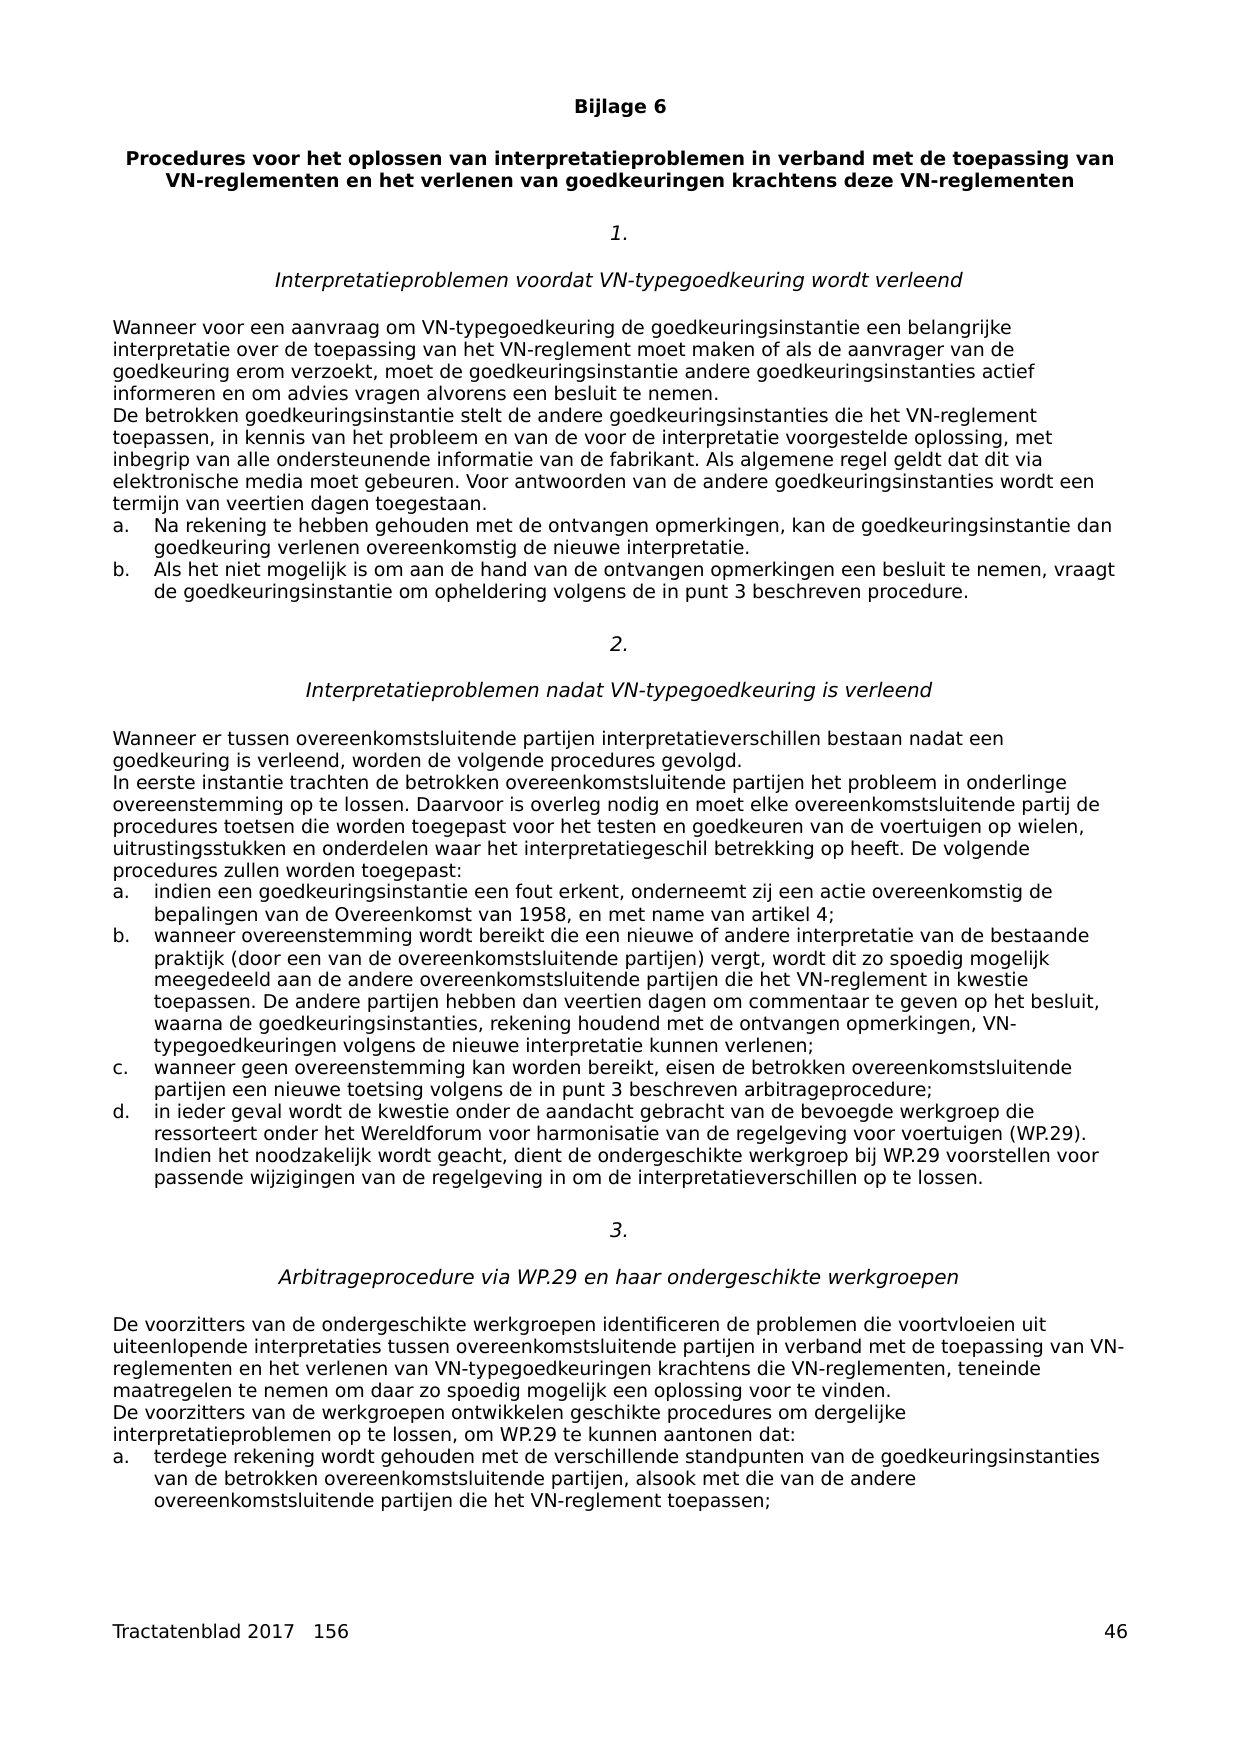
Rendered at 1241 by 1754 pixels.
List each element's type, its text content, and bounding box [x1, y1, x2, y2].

subtitle 1. Interpretatieproblemen voordat VN-typegoedkeuring wordt verleend [112, 222, 1128, 292]
text Wanneer voor een aanvraag om VN-typegoedkeuring de goedkeuringsinstantie een belangrijke interpretatie over de toepassing van het VN-reglement moet maken of als de aanvrager van de goedkeuring erom verzoekt, moet de goedkeuringsinstantie andere goedkeuringsinstanties actief informeren en om advies vragen alvorens een besluit te nemen. [112, 317, 1128, 405]
text De betrokken goedkeuringsinstantie stelt de andere goedkeuringsinstanties die het VN-reglement toepassen, in kennis van het probleem en van de voor de interpretatie voorgestelde oplossing, met inbegrip van alle ondersteunende informatie van de fabrikant. Als algemene regel geldt dat dit via elektronische media moet gebeuren. Voor antwoorden van de andere goedkeuringsinstanties wordt een termijn van veertien dagen toegestaan. [112, 405, 1128, 515]
text b. Als het niet mogelijk is om aan de hand van de ontvangen opmerkingen een besluit te nemen, vraagt de goedkeuringsinstantie om opheldering volgens de in punt 3 beschreven procedure. [112, 559, 1128, 603]
text De voorzitters van de werkgroepen ontwikkelen geschikte procedures om dergelijke interpretatieproblemen op te lossen, om WP.29 te kunnen aantonen dat: [112, 1402, 1128, 1446]
subtitle Bijlage 6 [112, 96, 1128, 118]
subtitle 2. Interpretatieproblemen nadat VN-typegoedkeuring is verleend [112, 633, 1128, 703]
text a. indien een goedkeuringsinstantie een fout erkent, onderneemt zij een actie overeenkomstig de bepalingen van de Overeenkomst van 1958, en met name van artikel 4; [112, 881, 1128, 925]
text In eerste instantie trachten de betrokken overeenkomstsluitende partijen het probleem in onderlinge overeenstemming op te lossen. Daarvoor is overleg nodig en moet elke overeenkomstsluitende partij de procedures toetsen die worden toegepast voor het testen en goedkeuren van de voertuigen op wielen, uitrustingsstukken en onderdelen waar het interpretatiegeschil betrekking op heeft. De volgende procedures zullen worden toegepast: [112, 772, 1128, 881]
subtitle 3. Arbitrageprocedure via WP.29 en haar ondergeschikte werkgroepen [112, 1219, 1128, 1289]
text c. wanneer geen overeenstemming kan worden bereikt, eisen de betrokken overeenkomstsluitende partijen een nieuwe toetsing volgens de in punt 3 beschreven arbitrageprocedure; [112, 1057, 1128, 1101]
text a. terdege rekening wordt gehouden met de verschillende standpunten van de goedkeuringsinstanties van de betrokken overeenkomstsluitende partijen, alsook met die van de andere overeenkomstsluitende partijen die het VN-reglement toepassen; [112, 1446, 1128, 1512]
text d. in ieder geval wordt de kwestie onder de aandacht gebracht van de bevoegde werkgroep die ressorteert onder het Wereldforum voor harmonisatie van de regelgeving voor voertuigen (WP.29). Indien het noodzakelijk wordt geacht, dient de ondergeschikte werkgroep bij WP.29 voorstellen voor passende wijzigingen van de regelgeving in om de interpretatieverschillen op te lossen. [112, 1101, 1128, 1189]
text a. Na rekening te hebben gehouden met de ontvangen opmerkingen, kan de goedkeuringsinstantie dan goedkeuring verlenen overeenkomstig de nieuwe interpretatie. [112, 515, 1128, 559]
text Wanneer er tussen overeenkomstsluitende partijen interpretatieverschillen bestaan nadat een goedkeuring is verleend, worden de volgende procedures gevolgd. [112, 728, 1128, 772]
text b. wanneer overeenstemming wordt bereikt die een nieuwe of andere interpretatie van de bestaande praktijk (door een van de overeenkomstsluitende partijen) vergt, wordt dit zo spoedig mogelijk meegedeeld aan de andere overeenkomstsluitende partijen die het VN-reglement in kwestie toepassen. De andere partijen hebben dan veertien dagen om commentaar te geven op het besluit, waarna de goedkeuringsinstanties, rekening houdend met de ontvangen opmerkingen, VN-typegoedkeuringen volgens de nieuwe interpretatie kunnen verlenen; [112, 925, 1128, 1057]
subtitle Procedures voor het oplossen van interpretatieproblemen in verband met de toepassing van VN-reglementen en het verlenen van goedkeuringen krachtens deze VN-reglementen [112, 148, 1128, 192]
text De voorzitters van de ondergeschikte werkgroepen identificeren de problemen die voortvloeien uit uiteenlopende interpretaties tussen overeenkomstsluitende partijen in verband met de toepassing van VN-reglementen en het verlenen van VN-typegoedkeuringen krachtens die VN-reglementen, teneinde maatregelen te nemen om daar zo spoedig mogelijk een oplossing voor te vinden. [112, 1314, 1128, 1402]
